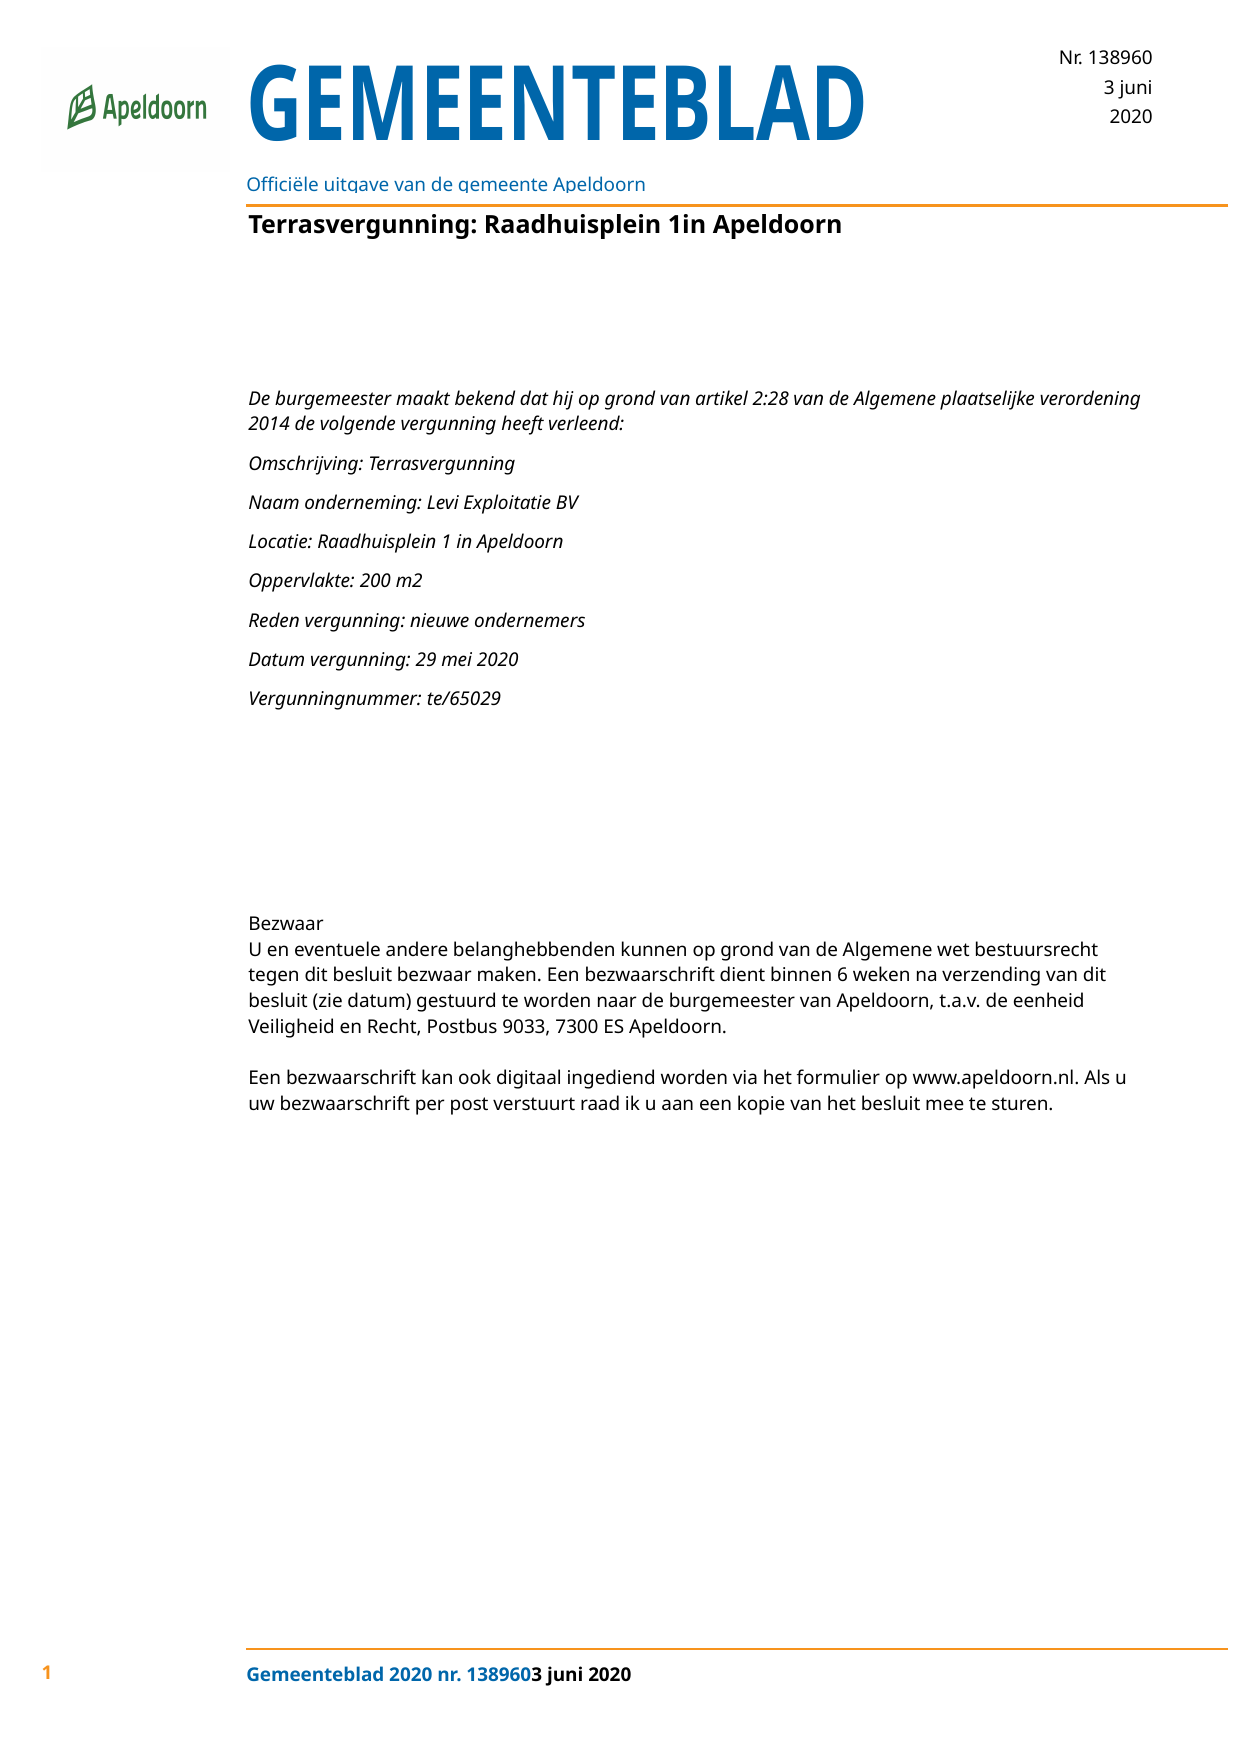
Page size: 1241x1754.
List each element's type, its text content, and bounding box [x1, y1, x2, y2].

text Terrasvergunning: Raadhuisplein 1in Apeldoorn [248, 207, 1152, 241]
text U en eventuele andere belanghebbenden kunnen op grond van de Algemene wet bestuursrecht tegen dit besluit bezwaar maken. Een bezwaarschrift dient binnen 6 weken na verzending van dit besluit (zie datum) gestuurd te worden naar de burgemeester van Apeldoorn, t.a.v. de eenheid Veiligheid en Recht, Postbus 9033, 7300 ES Apeldoorn. [248, 936, 1152, 1039]
text Oppervlakte: 200 m2 [248, 567, 1152, 593]
text Een bezwaarschrift kan ook digitaal ingediend worden via het formulier op www.apeldoorn.nl. Als u uw bezwaarschrift per post verstuurt raad ik u aan een kopie van het besluit mee te sturen. [248, 1064, 1152, 1116]
text Locatie: Raadhuisplein 1 in Apeldoorn [248, 528, 1152, 554]
text Vergunningnummer: te/65029 [248, 685, 1152, 711]
text Reden vergunning: nieuwe ondernemers [248, 607, 1152, 632]
text Omschrijving: Terrasvergunning [248, 450, 1152, 475]
text Datum vergunning: 29 mei 2020 [248, 646, 1152, 672]
text Naam onderneming: Levi Exploitatie BV [248, 489, 1152, 515]
text De burgemeester maakt bekend dat hij op grond van artikel 2:28 van de Algemene plaatselijke verordening 2014 de volgende vergunning heeft verleend: [248, 385, 1152, 436]
picture [41, 47, 231, 172]
text Bezwaar [248, 910, 1152, 936]
